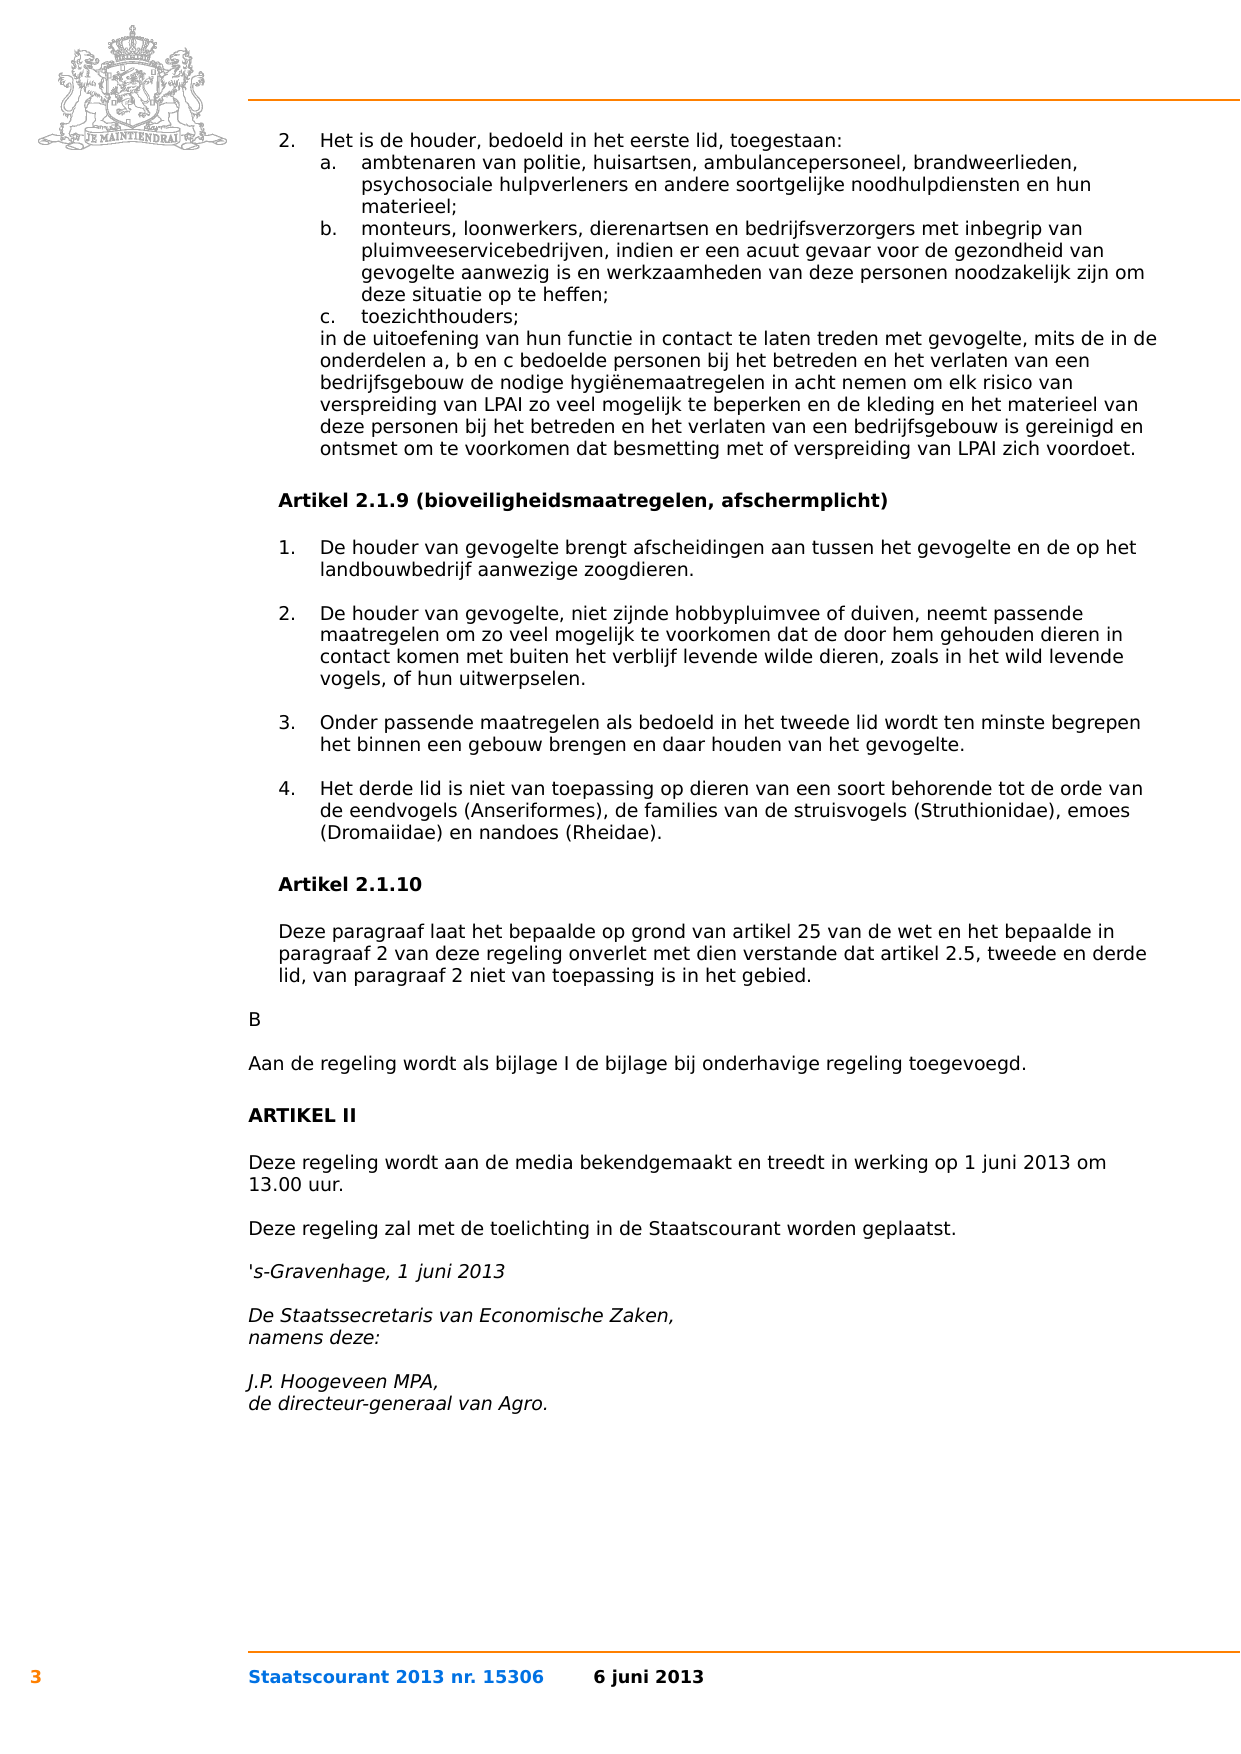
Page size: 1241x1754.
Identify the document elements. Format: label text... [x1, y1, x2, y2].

text a. ambtenaren van politie, huisartsen, ambulancepersoneel, brandweerlieden, psychosociale hulpverleners en andere soortgelijke noodhulpdiensten en hun materieel; [319, 152, 1163, 218]
text Deze regeling zal met de toelichting in de Staatscourant worden geplaatst. [248, 1217, 1163, 1239]
text 2. De houder van gevogelte, niet zijnde hobbypluimvee of duiven, neemt passende maatregelen om zo veel mogelijk te voorkomen dat de door hem gehouden dieren in contact komen met buiten het verblijf levende wilde dieren, zoals in het wild levende vogels, of hun uitwerpselen. [278, 602, 1163, 690]
text B [248, 1009, 1163, 1031]
text Deze regeling wordt aan de media bekendgemaakt en treedt in werking op 1 juni 2013 om 13.00 uur. [248, 1152, 1163, 1196]
text Aan de regeling wordt als bijlage I de bijlage bij onderhavige regeling toegevoegd. [248, 1053, 1163, 1074]
text 4. Het derde lid is niet van toepassing op dieren van een soort behorende tot de orde van de eendvogels (Anseriformes), de families van de struisvogels (Struthionidae), emoes (Dromaiidae) en nandoes (Rheidae). [278, 778, 1163, 844]
text in de uitoefening van hun functie in contact te laten treden met gevogelte, mits de in de onderdelen a, b en c bedoelde personen bij het betreden en het verlaten van een bedrijfsgebouw de nodige hygiënemaatregelen in acht nemen om elk risico van verspreiding van LPAI zo veel mogelijk te beperken en de kleding en het materieel van deze personen bij het betreden en het verlaten van een bedrijfsgebouw is gereinigd en ontsmet om te voorkomen dat besmetting met of verspreiding van LPAI zich voordoet. [319, 328, 1163, 459]
text 3. Onder passende maatregelen als bedoeld in het tweede lid wordt ten minste begrepen het binnen een gebouw brengen en daar houden van het gevogelte. [278, 712, 1163, 756]
picture [38, 25, 227, 150]
text De Staatssecretaris van Economische Zaken, namens deze: J.P. Hoogeveen MPA, de directeur-generaal van Agro. [248, 1305, 1163, 1415]
text Deze paragraaf laat het bepaalde op grond van artikel 25 van de wet en het bepaalde in paragraaf 2 van deze regeling onverlet met dien verstande dat artikel 2.5, tweede en derde lid, van paragraaf 2 niet van toepassing is in het gebied. [278, 921, 1163, 987]
subtitle Artikel 2.1.9 (bioveiligheidsmaatregelen, afschermplicht) [278, 489, 1163, 512]
subtitle ARTIKEL II [248, 1104, 1163, 1127]
text c. toezichthouders; [319, 306, 1163, 328]
text b. monteurs, loonwerkers, dierenartsen en bedrijfsverzorgers met inbegrip van pluimveeservicebedrijven, indien er een acuut gevaar voor de gezondheid van gevogelte aanwezig is en werkzaamheden van deze personen noodzakelijk zijn om deze situatie op te heffen; [319, 218, 1163, 306]
text 's-Gravenhage, 1 juni 2013 [248, 1261, 1163, 1283]
subtitle Artikel 2.1.10 [278, 874, 1163, 896]
text 2. Het is de houder, bedoeld in het eerste lid, toegestaan: [278, 130, 1163, 152]
text 1. De houder van gevogelte brengt afscheidingen aan tussen het gevogelte en de op het landbouwbedrijf aanwezige zoogdieren. [278, 537, 1163, 581]
